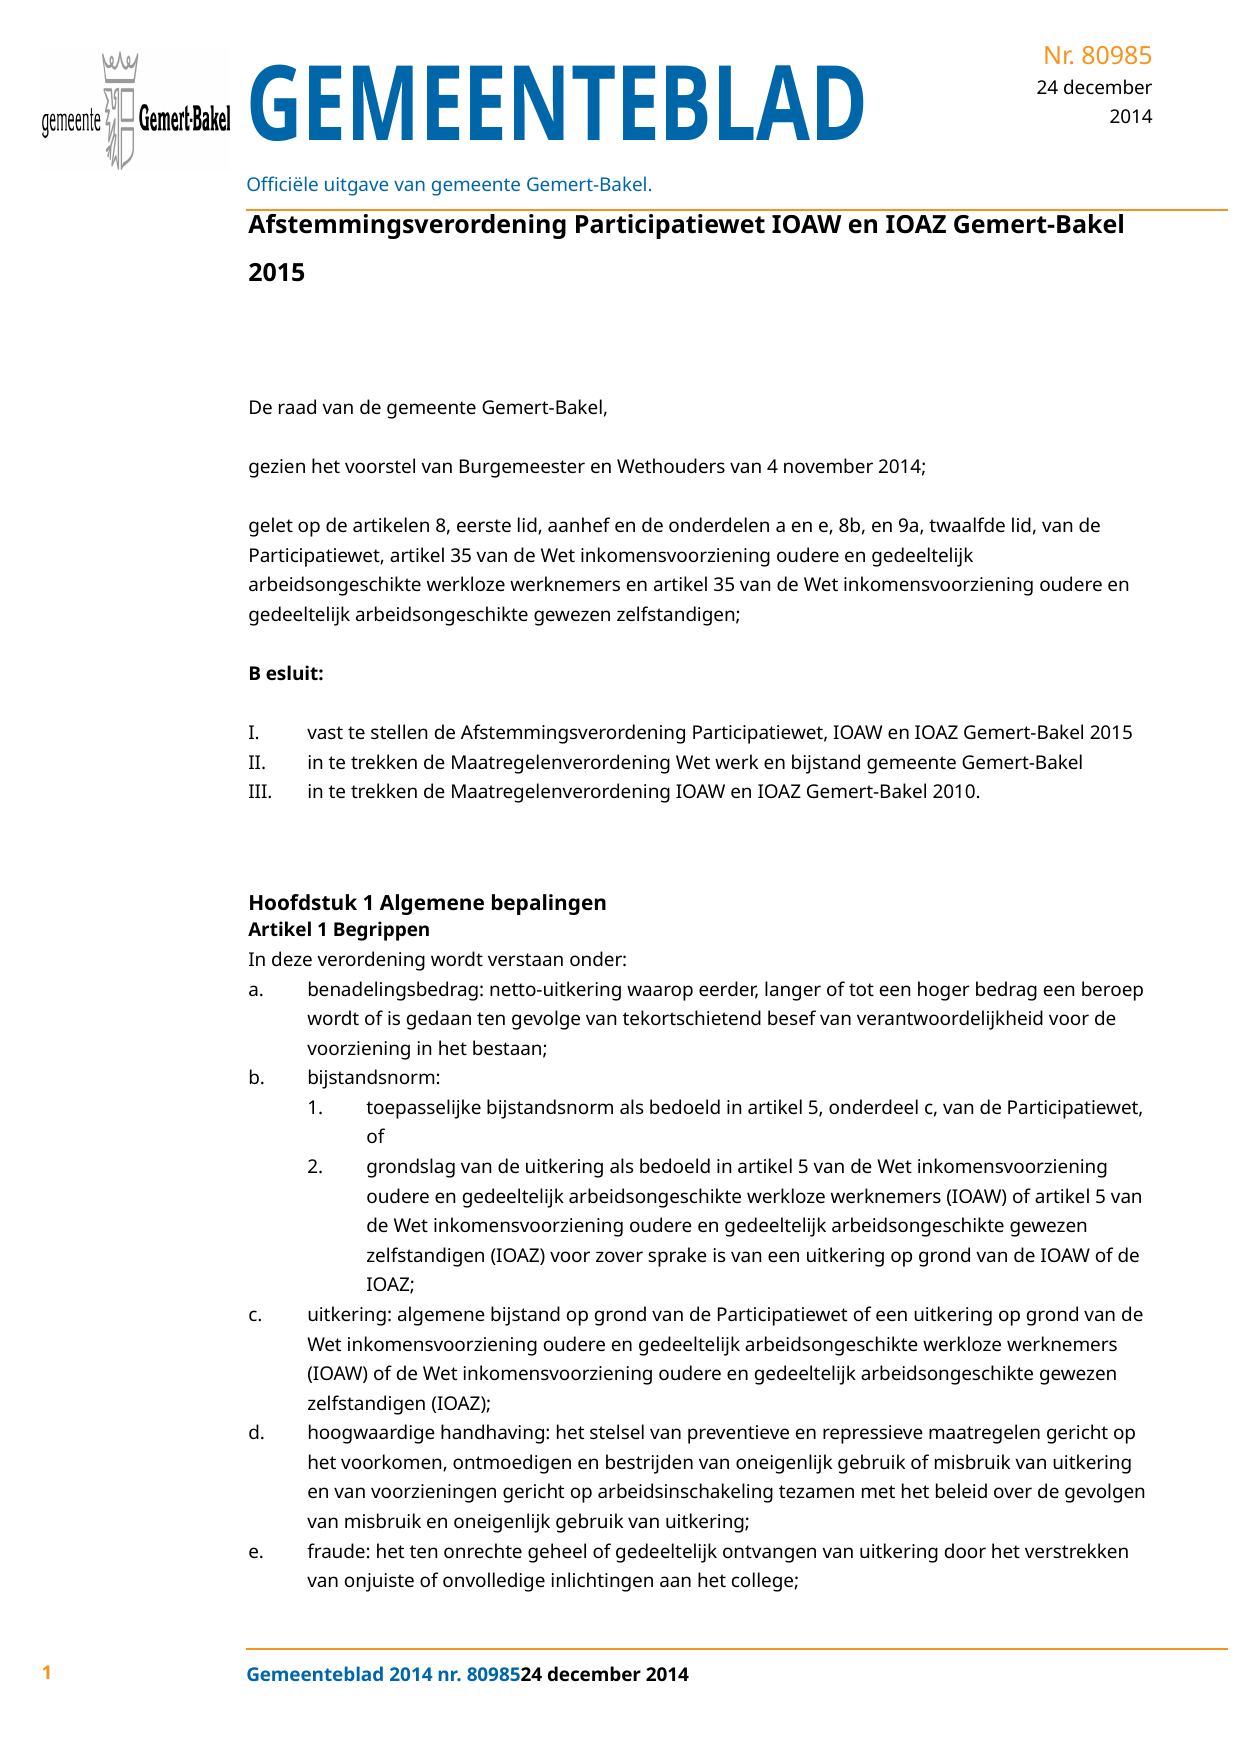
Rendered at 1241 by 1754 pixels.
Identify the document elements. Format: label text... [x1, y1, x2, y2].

list vast te stellen de Afstemmingsverordening Participatiewet, IOAW en IOAZ Gemert-Bakel 2015 [248, 719, 1152, 745]
picture [41, 47, 231, 172]
list fraude: het ten onrechte geheel of gedeeltelijk ontvangen van uitkering door het verstrekken van onjuiste of onvolledige inlichtingen aan het college; [248, 1538, 1152, 1593]
list benadelingsbedrag: netto-uitkering waarop eerder, langer of tot een hoger bedrag een beroep wordt of is gedaan ten gevolge van tekortschietend besef van verantwoordelijkheid voor de voorziening in het bestaan; [248, 976, 1152, 1061]
text Afstemmingsverordening Participatiewet IOAW en IOAZ Gemert-Bakel 2015 [248, 211, 1152, 288]
list bijstandsnorm: [248, 1064, 1152, 1090]
list hoogwaardige handhaving: het stelsel van preventieve en repressieve maatregelen gericht op het voorkomen, ontmoedigen en bestrijden van oneigenlijk gebruik of misbruik van uitkering en van voorzieningen gericht op arbeidsinschakeling tezamen met het beleid over de gevolgen van misbruik en oneigenlijk gebruik van uitkering; [248, 1419, 1152, 1534]
list uitkering: algemene bijstand op grond van de Participatiewet of een uitkering op grond van de Wet inkomensvoorziening oudere en gedeeltelijk arbeidsongeschikte werkloze werknemers (IOAW) of de Wet inkomensvoorziening oudere en gedeeltelijk arbeidsongeschikte gewezen zelfstandigen (IOAZ); [248, 1301, 1152, 1416]
text Artikel 1 Begrippen [248, 917, 1152, 942]
text gezien het voorstel van Burgemeester en Wethouders van 4 november 2014; [248, 453, 1152, 479]
text In deze verordening wordt verstaan onder: [248, 946, 1152, 972]
list toepasselijke bijstandsnorm als bedoeld in artikel 5, onderdeel c, van de Participatiewet, of [307, 1094, 1152, 1149]
text gelet op de artikelen 8, eerste lid, aanhef en de onderdelen a en e, 8b, en 9a, twaalfde lid, van de Participatiewet, artikel 35 van de Wet inkomensvoorziening oudere en gedeeltelijk arbeidsongeschikte werkloze werknemers en artikel 35 van de Wet inkomensvoorziening oudere en gedeeltelijk arbeidsongeschikte gewezen zelfstandigen; [248, 512, 1152, 627]
list in te trekken de Maatregelenverordening IOAW en IOAZ Gemert-Bakel 2010. [248, 779, 1152, 804]
text Hoofdstuk 1 Algemene bepalingen [248, 888, 1152, 917]
text De raad van de gemeente Gemert-Bakel, [248, 394, 1152, 420]
list in te trekken de Maatregelenverordening Wet werk en bijstand gemeente Gemert-Bakel [248, 749, 1152, 775]
list grondslag van de uitkering als bedoeld in artikel 5 van de Wet inkomensvoorziening oudere en gedeeltelijk arbeidsongeschikte werkloze werknemers (IOAW) of artikel 5 van de Wet inkomensvoorziening oudere en gedeeltelijk arbeidsongeschikte gewezen zelfstandigen (IOAZ) voor zover sprake is van een uitkering op grond van de IOAW of de IOAZ; [307, 1153, 1152, 1297]
text B esluit: [248, 660, 1152, 686]
